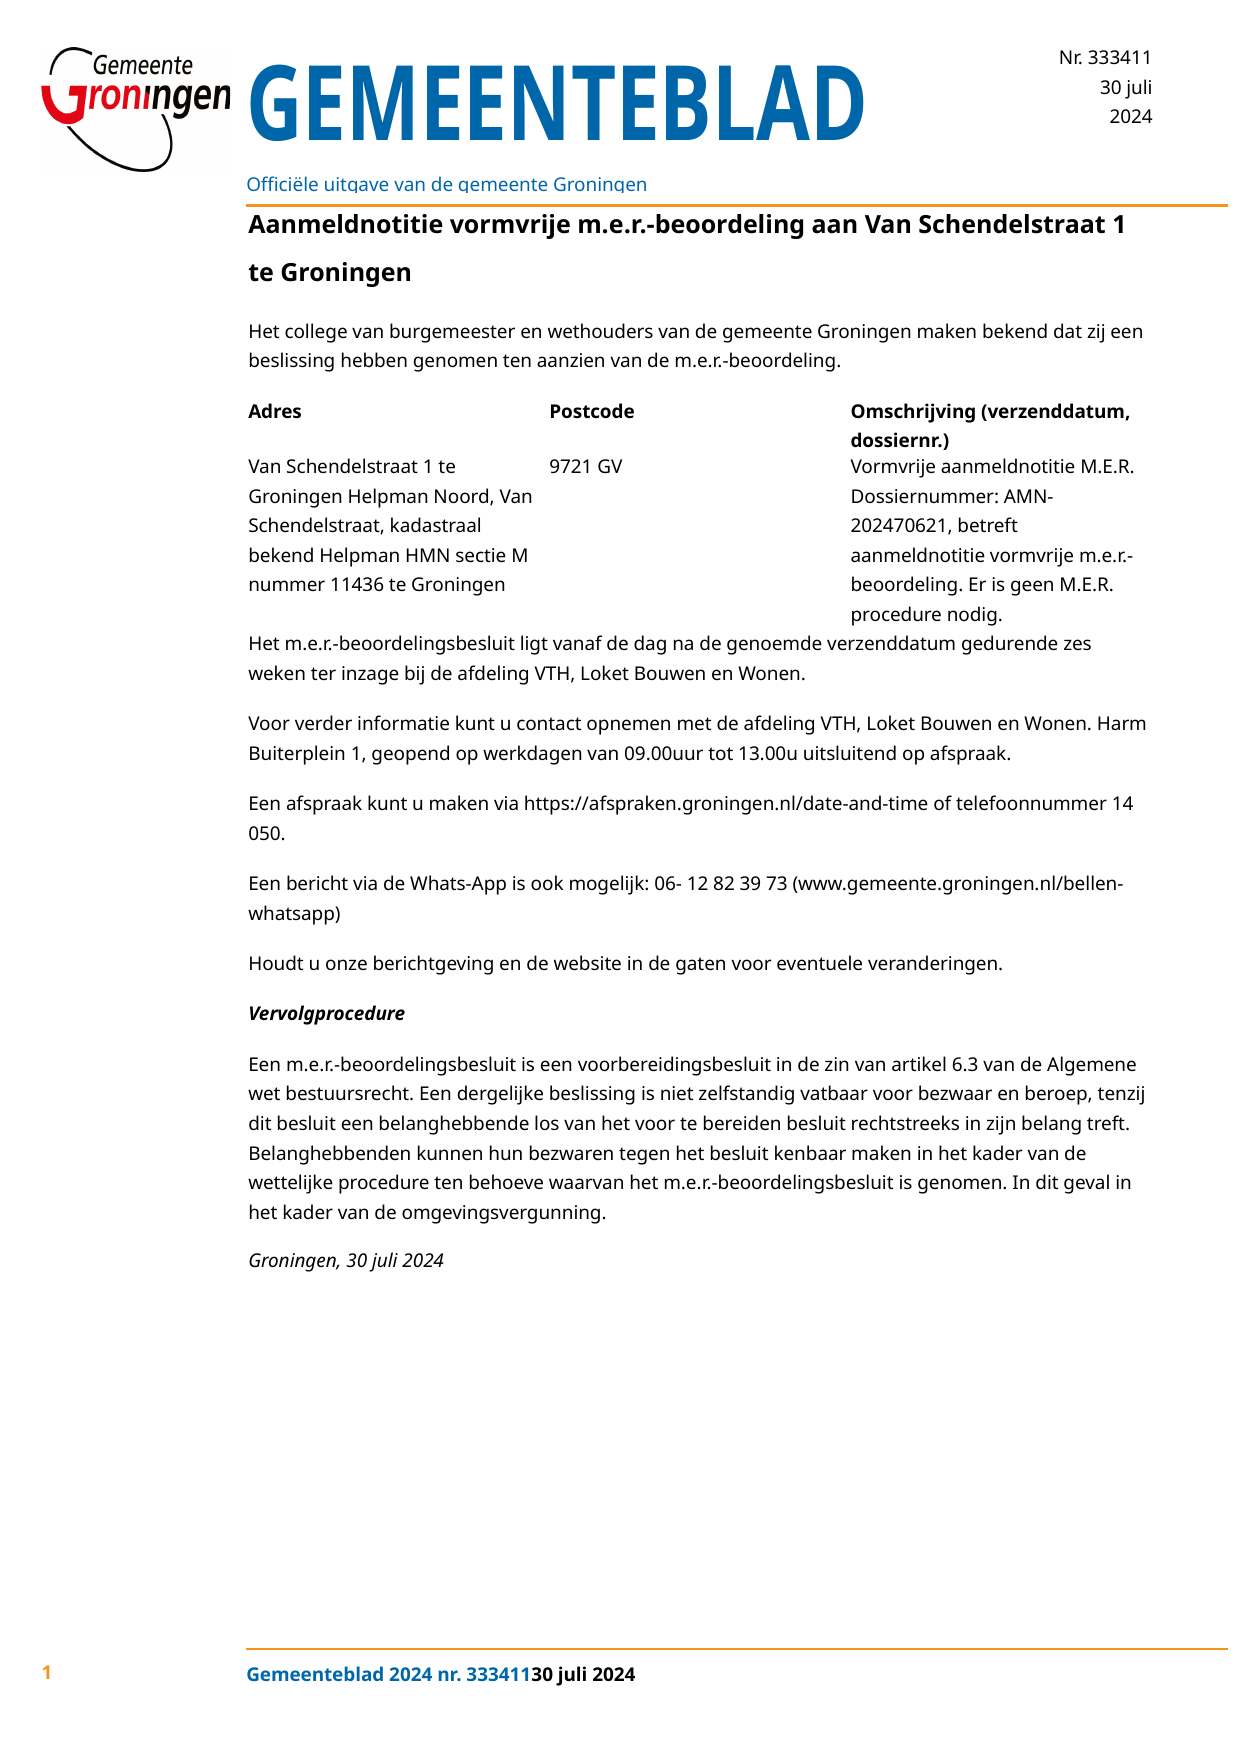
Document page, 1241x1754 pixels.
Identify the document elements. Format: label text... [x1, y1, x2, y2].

text Het m.e.r.-beoordelingsbesluit ligt vanaf de dag na de genoemde verzenddatum gedurende zes weken ter inzage bij de afdeling VTH, Loket Bouwen en Wonen. [248, 630, 1152, 686]
text Houdt u onze berichtgeving en de website in de gaten voor eventuele veranderingen. [248, 950, 1152, 976]
table_cell Van Schendelstraat 1 te Groningen Helpman Noord, Van Schendelstraat, kadastraal bekend Helpman HMN sectie M nummer 11436 te Groningen [248, 453, 549, 627]
text Vervolgprocedure [248, 1001, 1152, 1026]
picture [41, 47, 231, 172]
table_cell Vormvrije aanmeldnotitie M.E.R. Dossiernummer: AMN-202470621, betreft aanmeldnotitie vormvrije m.e.r.-beoordeling. Er is geen M.E.R. procedure nodig. [850, 453, 1152, 627]
text Groningen, 30 juli 2024 [248, 1247, 1152, 1272]
table_header Omschrijving (verzenddatum, dossiernr.) [850, 398, 1152, 453]
text Aanmeldnotitie vormvrije m.e.r.-beoordeling aan Van Schendelstraat 1 te Groningen [248, 207, 1152, 288]
text Het college van burgemeester en wethouders van de gemeente Groningen maken bekend dat zij een beslissing hebben genomen ten aanzien van de m.e.r.-beoordeling. [248, 318, 1152, 373]
text Een bericht via de Whats-App is ook mogelijk: 06- 12 82 39 73 (www.gemeente.groningen.nl/bellen-whatsapp) [248, 870, 1152, 926]
table_cell 9721 GV [549, 453, 850, 627]
table_header Adres [248, 398, 549, 453]
text Voor verder informatie kunt u contact opnemen met de afdeling VTH, Loket Bouwen en Wonen. Harm Buiterplein 1, geopend op werkdagen van 09.00uur tot 13.00u uitsluitend op afspraak. [248, 710, 1152, 766]
text Een m.e.r.-beoordelingsbesluit is een voorbereidingsbesluit in de zin van artikel 6.3 van de Algemene wet bestuursrecht. Een dergelijke beslissing is niet zelfstandig vatbaar voor bezwaar en beroep, tenzij dit besluit een belanghebbende los van het voor te bereiden besluit rechtstreeks in zijn belang treft. Belanghebbenden kunnen hun bezwaren tegen het besluit kenbaar maken in het kader van de wettelijke procedure ten behoeve waarvan het m.e.r.-beoordelingsbesluit is genomen. In dit geval in het kader van de omgevingsvergunning. [248, 1051, 1152, 1225]
table_header Postcode [549, 398, 850, 453]
text Een afspraak kunt u maken via https://afspraken.groningen.nl/date-and-time of telefoonnummer 14 050. [248, 790, 1152, 846]
